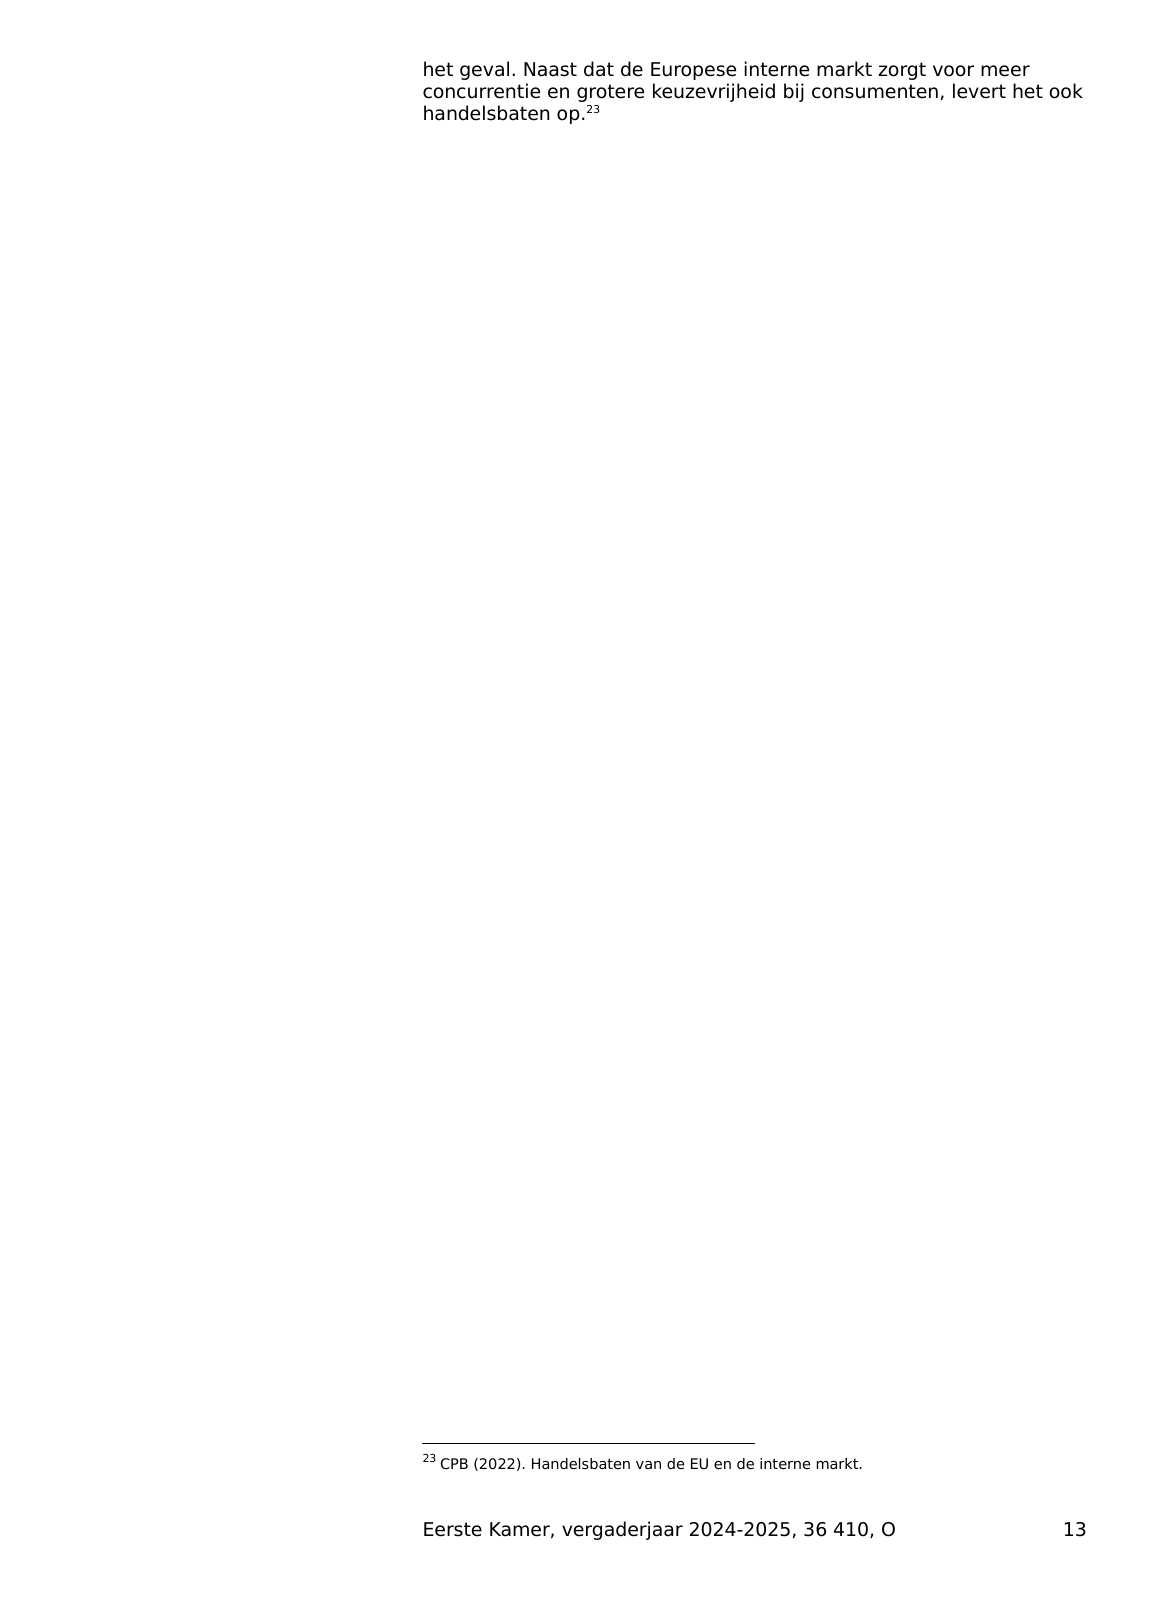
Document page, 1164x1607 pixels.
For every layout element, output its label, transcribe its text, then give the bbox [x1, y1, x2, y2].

text CPB (2022). Handelsbaten van de EU en de interne markt. [422, 1452, 1087, 1474]
text het geval. Naast dat de Europese interne markt zorgt voor meer concurrentie en grotere keuzevrijheid bij consumenten, levert het ook handelsbaten op. [422, 59, 1087, 125]
